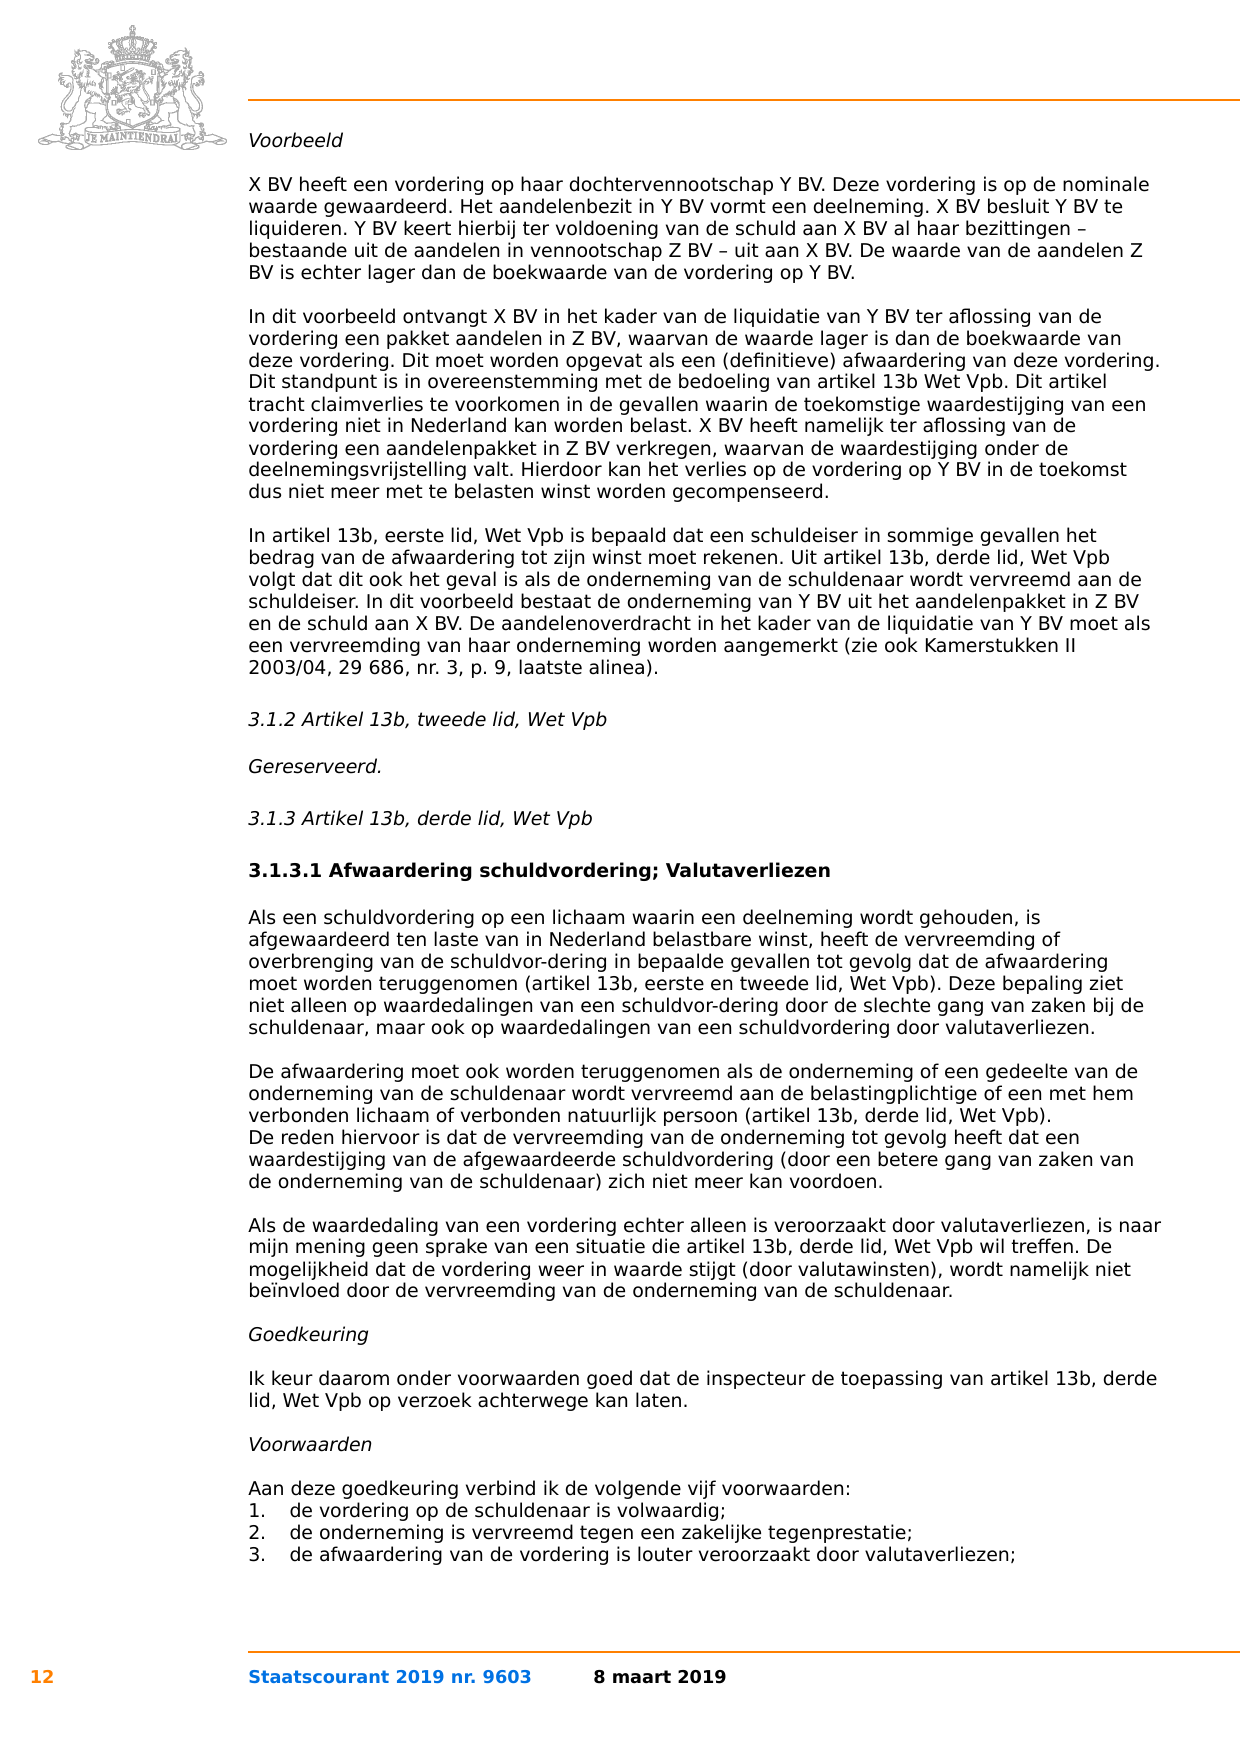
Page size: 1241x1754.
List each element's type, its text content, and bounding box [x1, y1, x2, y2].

text De afwaardering moet ook worden teruggenomen als de onderneming of een gedeelte van de onderneming van de schuldenaar wordt vervreemd aan de belastingplichtige of een met hem verbonden lichaam of verbonden natuurlijk persoon (artikel 13b, derde lid, Wet Vpb). [248, 1061, 1163, 1127]
subtitle Goedkeuring [248, 1324, 1163, 1346]
text Ik keur daarom onder voorwaarden goed dat de inspecteur de toepassing van artikel 13b, derde lid, Wet Vpb op verzoek achterwege kan laten. [248, 1368, 1163, 1412]
picture [38, 25, 227, 150]
text Als de waardedaling van een vordering echter alleen is veroorzaakt door valutaverliezen, is naar mijn mening geen sprake van een situatie die artikel 13b, derde lid, Wet Vpb wil treffen. De mogelijkheid dat de vordering weer in waarde stijgt (door valutawinsten), wordt namelijk niet beïnvloed door de vervreemding van de onderneming van de schuldenaar. [248, 1214, 1163, 1302]
subtitle 3.1.2 Artikel 13b, tweede lid, Wet Vpb [248, 709, 1163, 731]
subtitle Voorwaarden [248, 1434, 1163, 1456]
text De reden hiervoor is dat de vervreemding van de onderneming tot gevolg heeft dat een waardestijging van de afgewaardeerde schuldvordering (door een betere gang van zaken van de onderneming van de schuldenaar) zich niet meer kan voordoen. [248, 1127, 1163, 1193]
text 3. de afwaardering van de vordering is louter veroorzaakt door valutaverliezen; [248, 1544, 1163, 1566]
text In artikel 13b, eerste lid, Wet Vpb is bepaald dat een schuldeiser in sommige gevallen het bedrag van de afwaardering tot zijn winst moet rekenen. Uit artikel 13b, derde lid, Wet Vpb volgt dat dit ook het geval is als de onderneming van de schuldenaar wordt vervreemd aan de schuldeiser. In dit voorbeeld bestaat de onderneming van Y BV uit het aandelenpakket in Z BV en de schuld aan X BV. De aandelenoverdracht in het kader van de liquidatie van Y BV moet als een vervreemding van haar onderneming worden aangemerkt (zie ook Kamerstukken II 2003/04, 29 686, nr. 3, p. 9, laatste alinea). [248, 525, 1163, 679]
subtitle 3.1.3.1 Afwaardering schuldvordering; Valutaverliezen [248, 860, 1163, 882]
text Aan deze goedkeuring verbind ik de volgende vijf voorwaarden: [248, 1478, 1163, 1500]
text Als een schuldvordering op een lichaam waarin een deelneming wordt gehouden, is afgewaardeerd ten laste van in Nederland belastbare winst, heeft de vervreemding of overbrenging van de schuldvor-dering in bepaalde gevallen tot gevolg dat de afwaardering moet worden teruggenomen (artikel 13b, eerste en tweede lid, Wet Vpb). Deze bepaling ziet niet alleen op waardedalingen van een schuldvor-dering door de slechte gang van zaken bij de schuldenaar, maar ook op waardedalingen van een schuldvordering door valutaverliezen. [248, 907, 1163, 1039]
text 1. de vordering op de schuldenaar is volwaardig; [248, 1500, 1163, 1522]
text Gereserveerd. [248, 756, 1163, 778]
text 2. de onderneming is vervreemd tegen een zakelijke tegenprestatie; [248, 1522, 1163, 1544]
text X BV heeft een vordering op haar dochtervennootschap Y BV. Deze vordering is op de nominale waarde gewaardeerd. Het aandelenbezit in Y BV vormt een deelneming. X BV besluit Y BV te liquideren. Y BV keert hierbij ter voldoening van de schuld aan X BV al haar bezittingen – bestaande uit de aandelen in vennootschap Z BV – uit aan X BV. De waarde van de aandelen Z BV is echter lager dan de boekwaarde van de vordering op Y BV. [248, 174, 1163, 284]
subtitle 3.1.3 Artikel 13b, derde lid, Wet Vpb [248, 808, 1163, 830]
text In dit voorbeeld ontvangt X BV in het kader van de liquidatie van Y BV ter aflossing van de vordering een pakket aandelen in Z BV, waarvan de waarde lager is dan de boekwaarde van deze vordering. Dit moet worden opgevat als een (definitieve) afwaardering van deze vordering. Dit standpunt is in overeenstemming met de bedoeling van artikel 13b Wet Vpb. Dit artikel tracht claimverlies te voorkomen in de gevallen waarin de toekomstige waardestijging van een vordering niet in Nederland kan worden belast. X BV heeft namelijk ter aflossing van de vordering een aandelenpakket in Z BV verkregen, waarvan de waardestijging onder de deelnemingsvrijstelling valt. Hierdoor kan het verlies op de vordering op Y BV in de toekomst dus niet meer met te belasten winst worden gecompenseerd. [248, 306, 1163, 503]
subtitle Voorbeeld [248, 130, 1163, 152]
